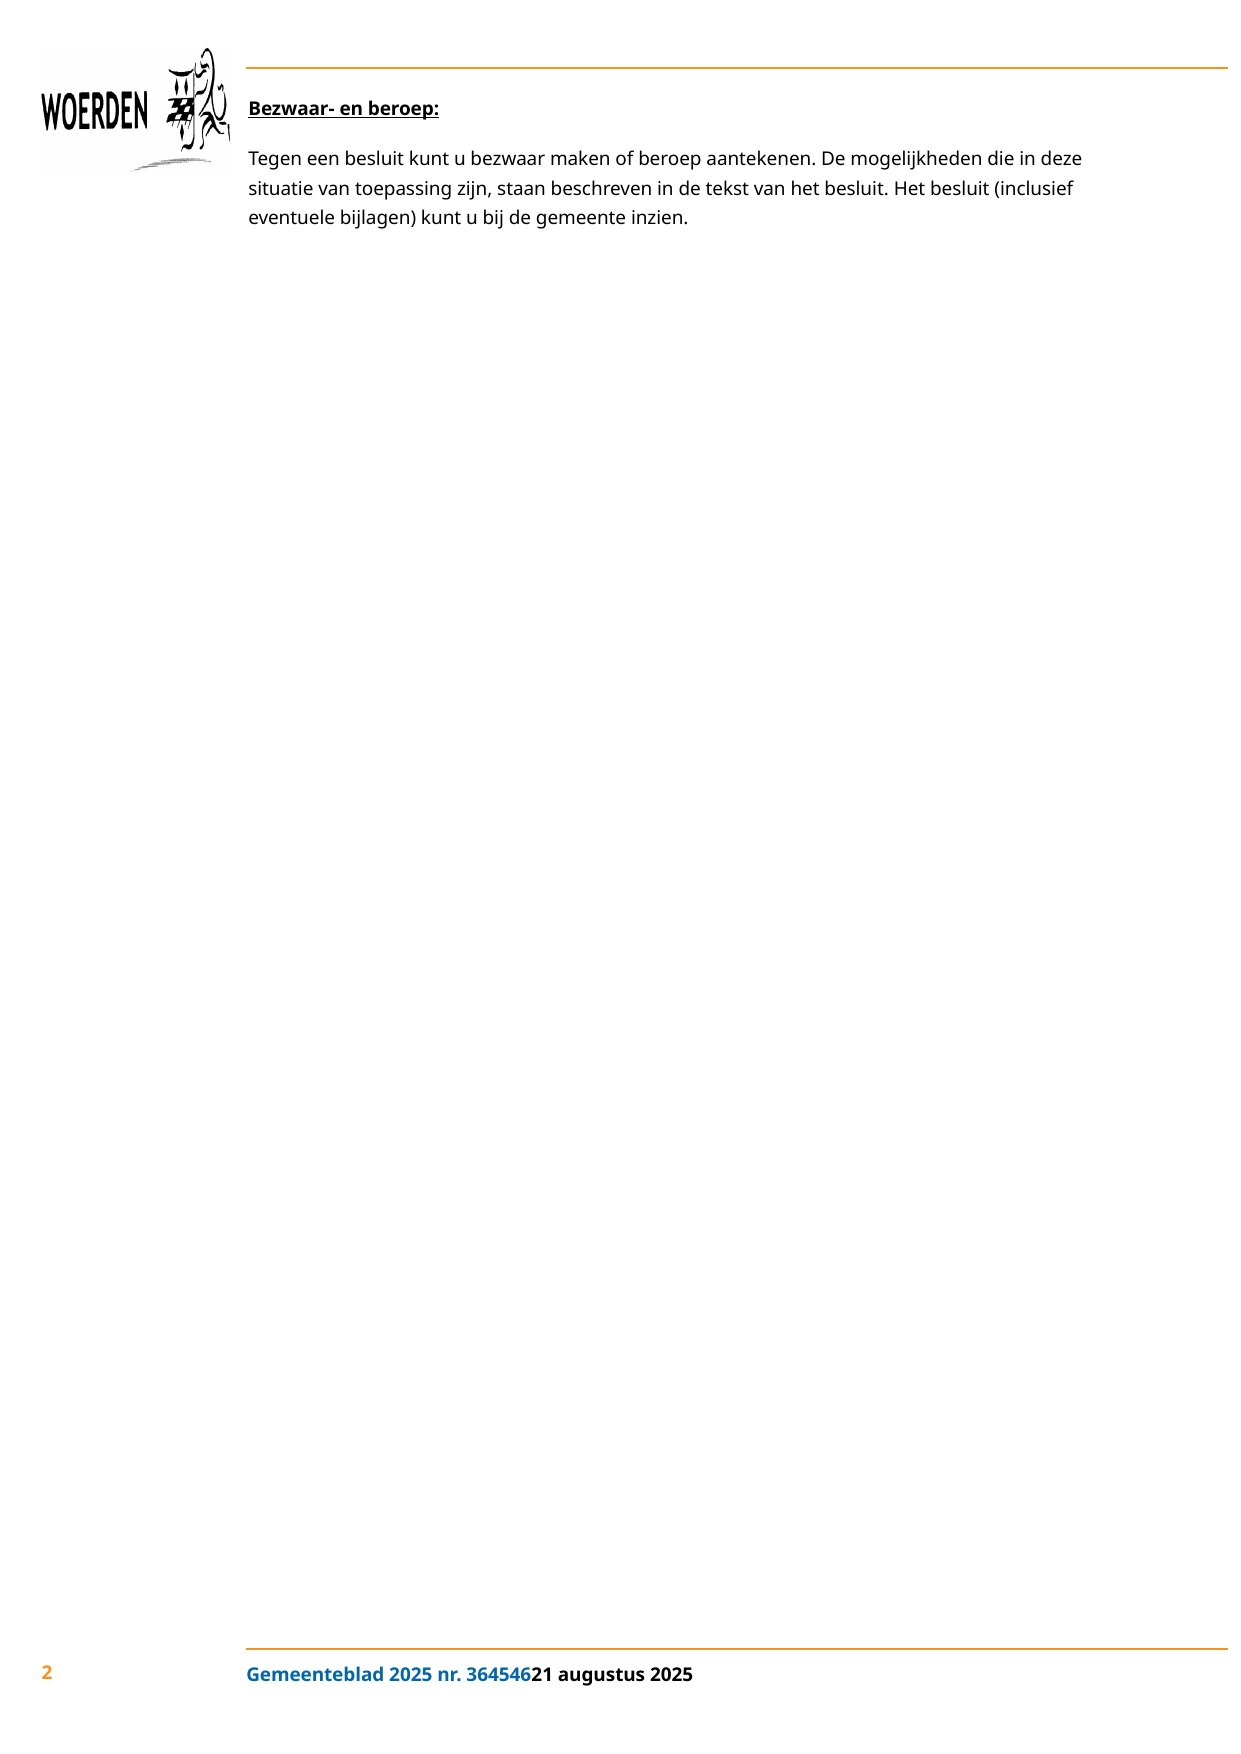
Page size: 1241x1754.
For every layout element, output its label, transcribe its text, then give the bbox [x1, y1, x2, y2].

text Bezwaar- en beroep: [248, 95, 1152, 121]
picture [41, 47, 231, 172]
text Tegen een besluit kunt u bezwaar maken of beroep aantekenen. De mogelijkheden die in deze situatie van toepassing zijn, staan beschreven in de tekst van het besluit. Het besluit (inclusief eventuele bijlagen) kunt u bij de gemeente inzien. [248, 145, 1152, 230]
